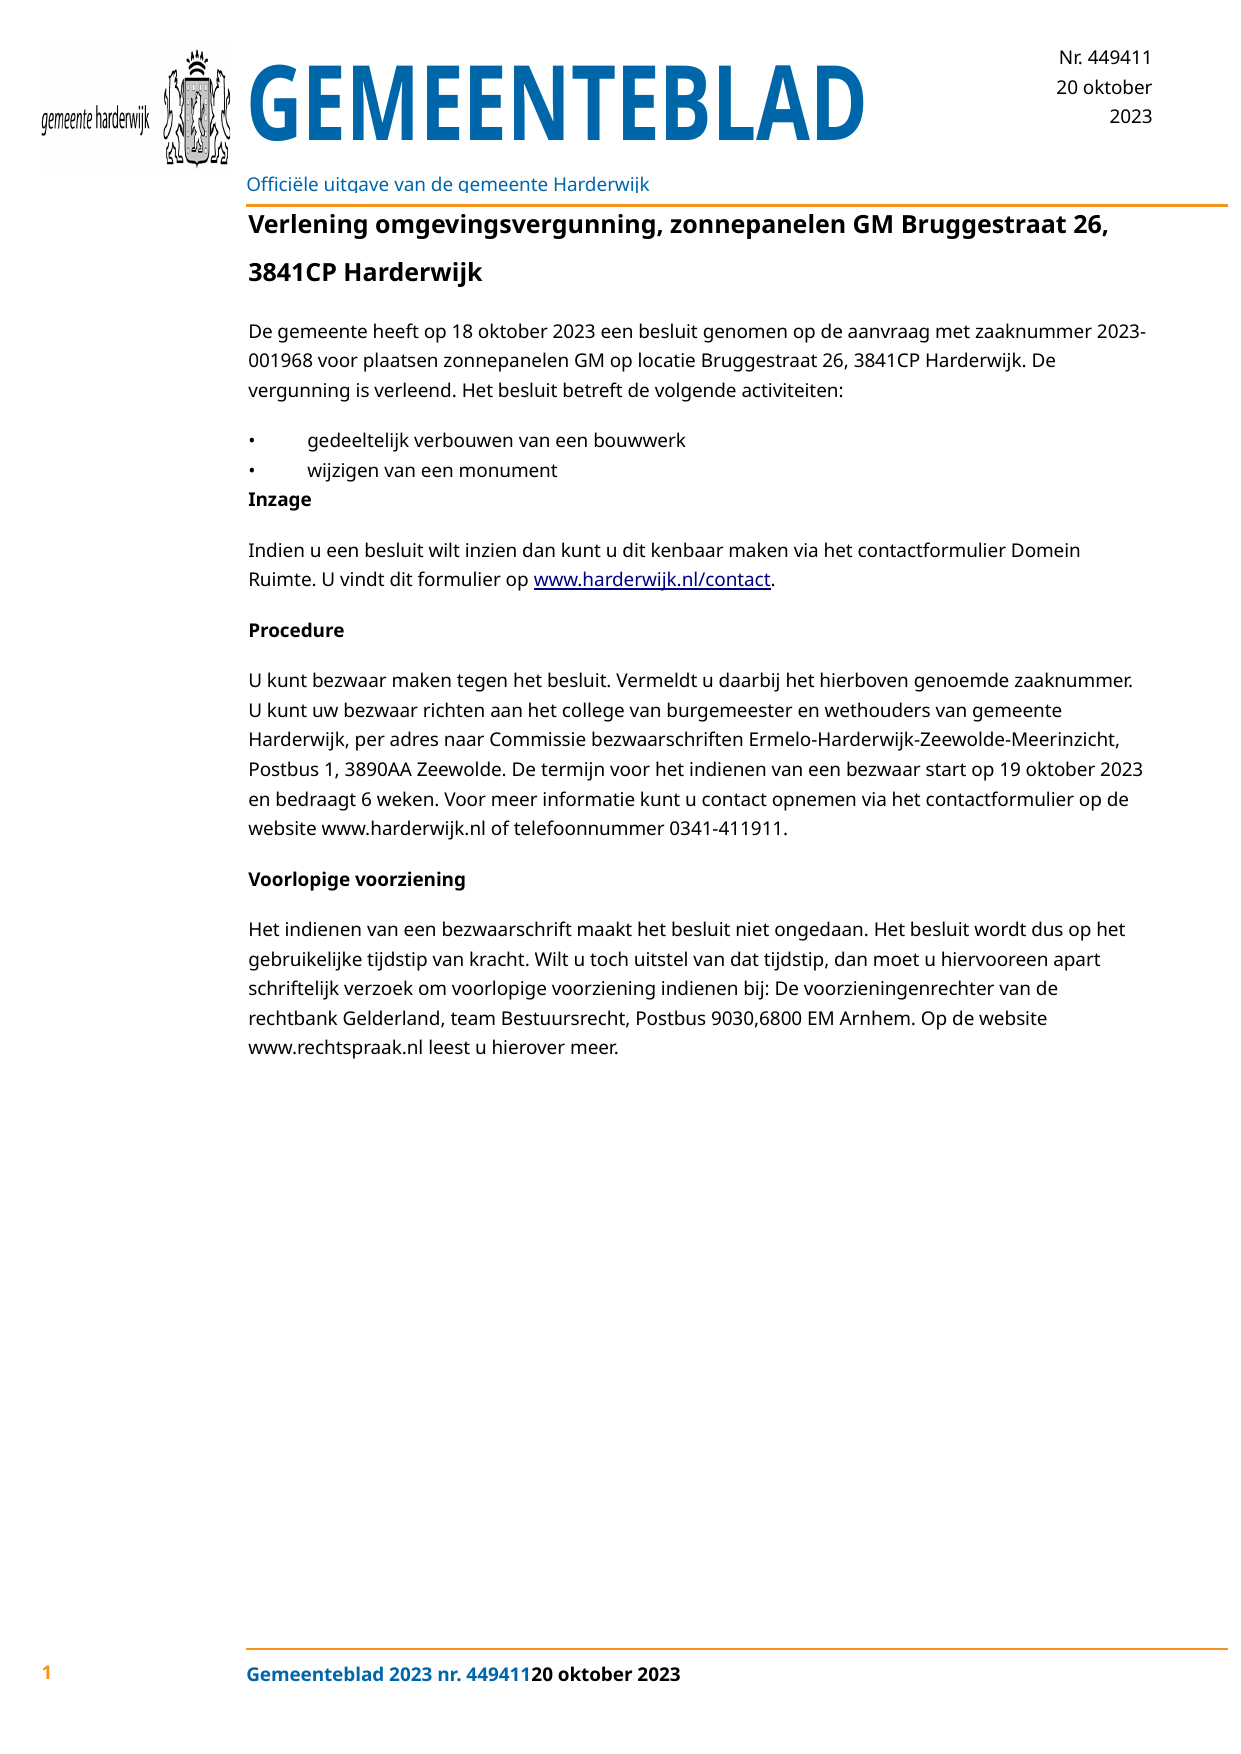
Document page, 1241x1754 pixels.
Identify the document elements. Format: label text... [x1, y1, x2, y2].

text U kunt bezwaar maken tegen het besluit. Vermeldt u daarbij het hierboven genoemde zaaknummer. U kunt uw bezwaar richten aan het college van burgemeester en wethouders van gemeente Harderwijk, per adres naar Commissie bezwaarschriften Ermelo-Harderwijk-Zeewolde-Meerinzicht, Postbus 1, 3890AA Zeewolde. De termijn voor het indienen van een bezwaar start op 19 oktober 2023 en bedraagt 6 weken. Voor meer informatie kunt u contact opnemen via het contactformulier op de website www.harderwijk.nl of telefoonnummer 0341-411911. [248, 667, 1152, 841]
text Procedure [248, 617, 1152, 643]
text De gemeente heeft op 18 oktober 2023 een besluit genomen op de aanvraag met zaaknummer 2023-001968 voor plaatsen zonnepanelen GM op locatie Bruggestraat 26, 3841CP Harderwijk. De vergunning is verleend. Het besluit betreft de volgende activiteiten: [248, 318, 1152, 403]
text Het indienen van een bezwaarschrift maakt het besluit niet ongedaan. Het besluit wordt dus op het gebruikelijke tijdstip van kracht. Wilt u toch uitstel van dat tijdstip, dan moet u hiervooreen apart schriftelijk verzoek om voorlopige voorziening indienen bij: De voorzieningenrechter van de rechtbank Gelderland, team Bestuursrecht, Postbus 9030,6800 EM Arnhem. Op de website www.rechtspraak.nl leest u hierover meer. [248, 916, 1152, 1060]
picture [41, 47, 231, 172]
text Indien u een besluit wilt inzien dan kunt u dit kenbaar maken via het contactformulier Domein Ruimte. U vindt dit formulier op www.harderwijk.nl/contact. [248, 537, 1152, 592]
text Voorlopige voorziening [248, 866, 1152, 892]
text Inzage [248, 487, 1152, 512]
list gedeeltelijk verbouwen van een bouwwerk [248, 427, 1152, 453]
text Verlening omgevingsvergunning, zonnepanelen GM Bruggestraat 26, 3841CP Harderwijk [248, 207, 1152, 288]
list wijzigen van een monument [248, 457, 1152, 483]
